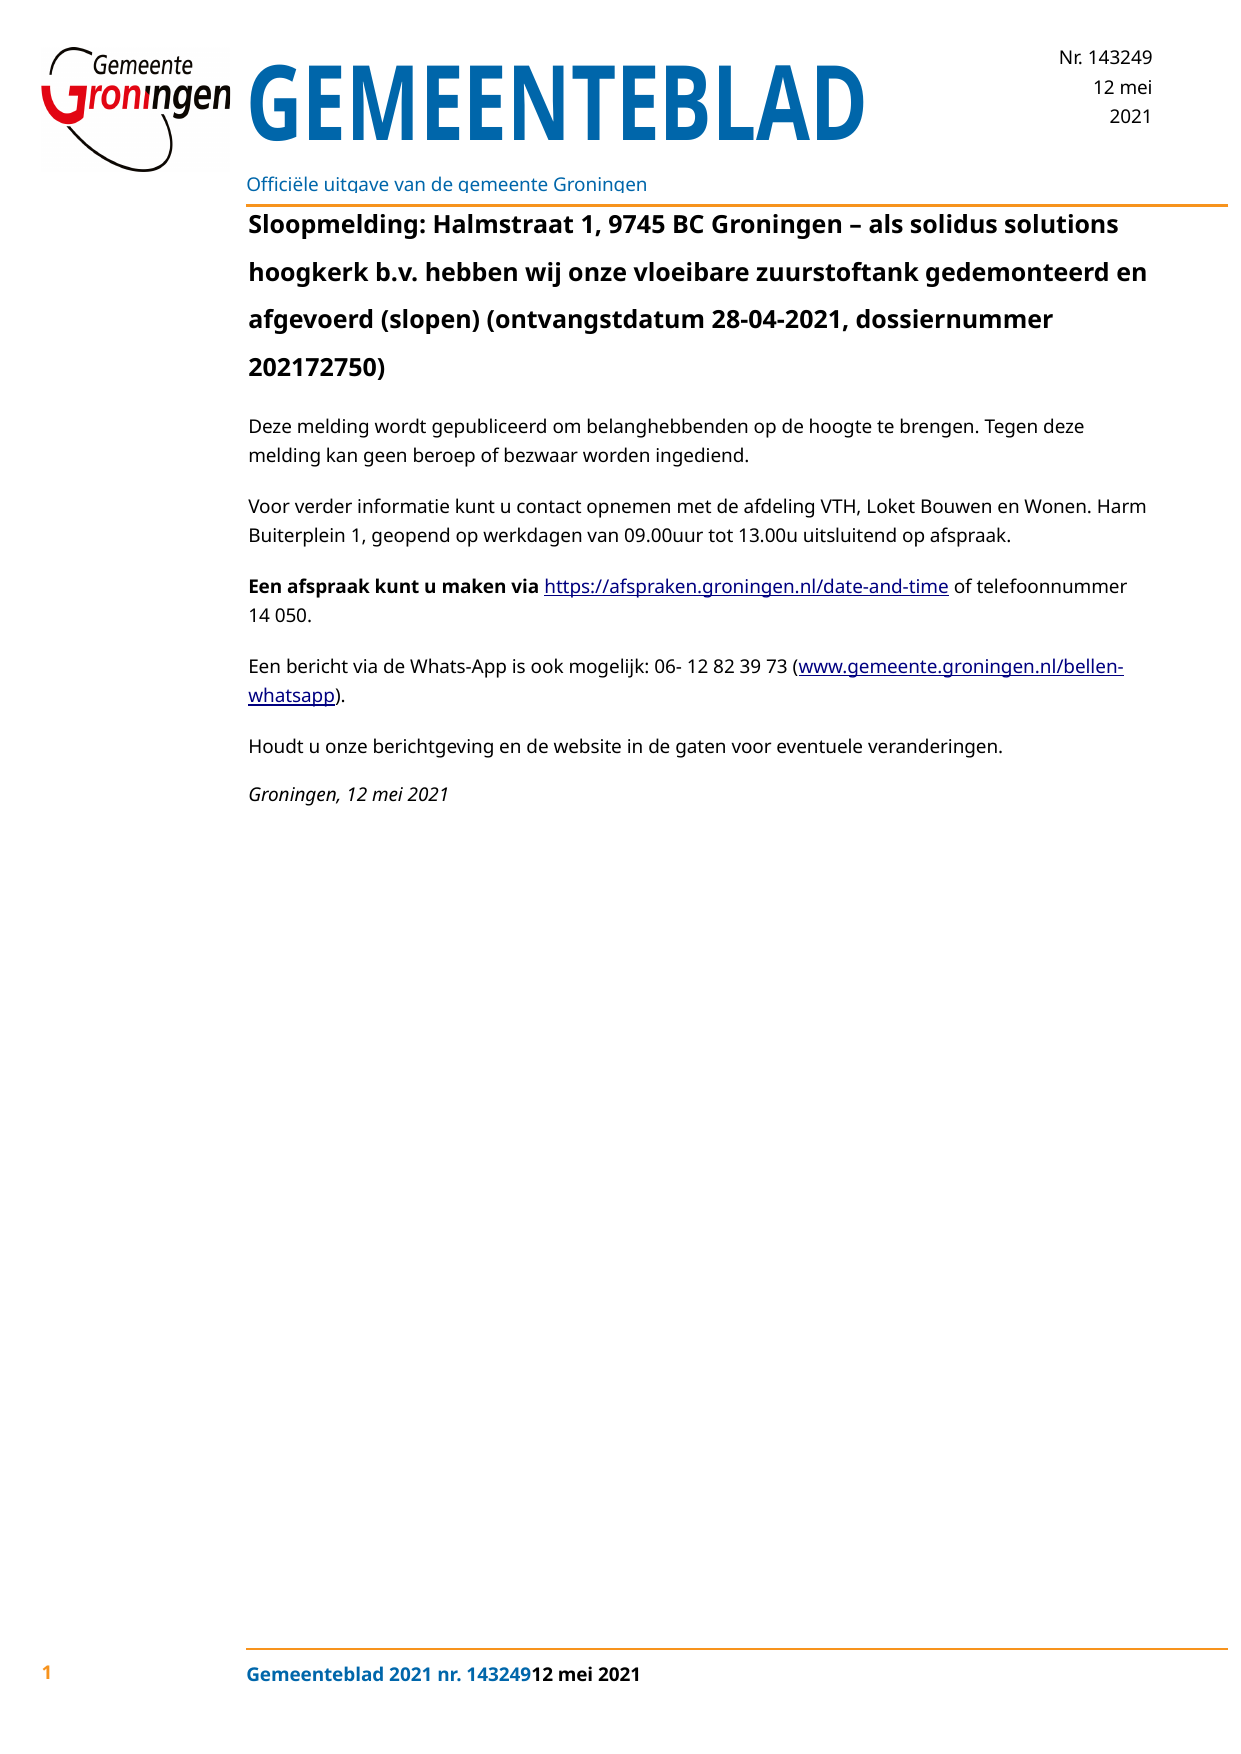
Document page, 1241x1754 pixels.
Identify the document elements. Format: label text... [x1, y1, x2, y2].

text Houdt u onze berichtgeving en de website in de gaten voor eventuele veranderingen. [248, 733, 1152, 759]
picture [41, 47, 231, 172]
text Groningen, 12 mei 2021 [248, 781, 1152, 807]
text Sloopmelding: Halmstraat 1, 9745 BC Groningen – als solidus solutions hoogkerk b.v. hebben wij onze vloeibare zuurstoftank gedemonteerd en afgevoerd (slopen) (ontvangstdatum 28-04-2021, dossiernummer 202172750) [248, 207, 1152, 384]
text Een bericht via de Whats-App is ook mogelijk: 06- 12 82 39 73 (www.gemeente.groningen.nl/bellen-whatsapp). [248, 653, 1152, 708]
text Een afspraak kunt u maken via https://afspraken.groningen.nl/date-and-time of telefoonnummer 14 050. [248, 573, 1152, 628]
text Deze melding wordt gepubliceerd om belanghebbenden op de hoogte te brengen. Tegen deze melding kan geen beroep of bezwaar worden ingediend. [248, 413, 1152, 468]
text Voor verder informatie kunt u contact opnemen met de afdeling VTH, Loket Bouwen en Wonen. Harm Buiterplein 1, geopend op werkdagen van 09.00uur tot 13.00u uitsluitend op afspraak. [248, 493, 1152, 548]
